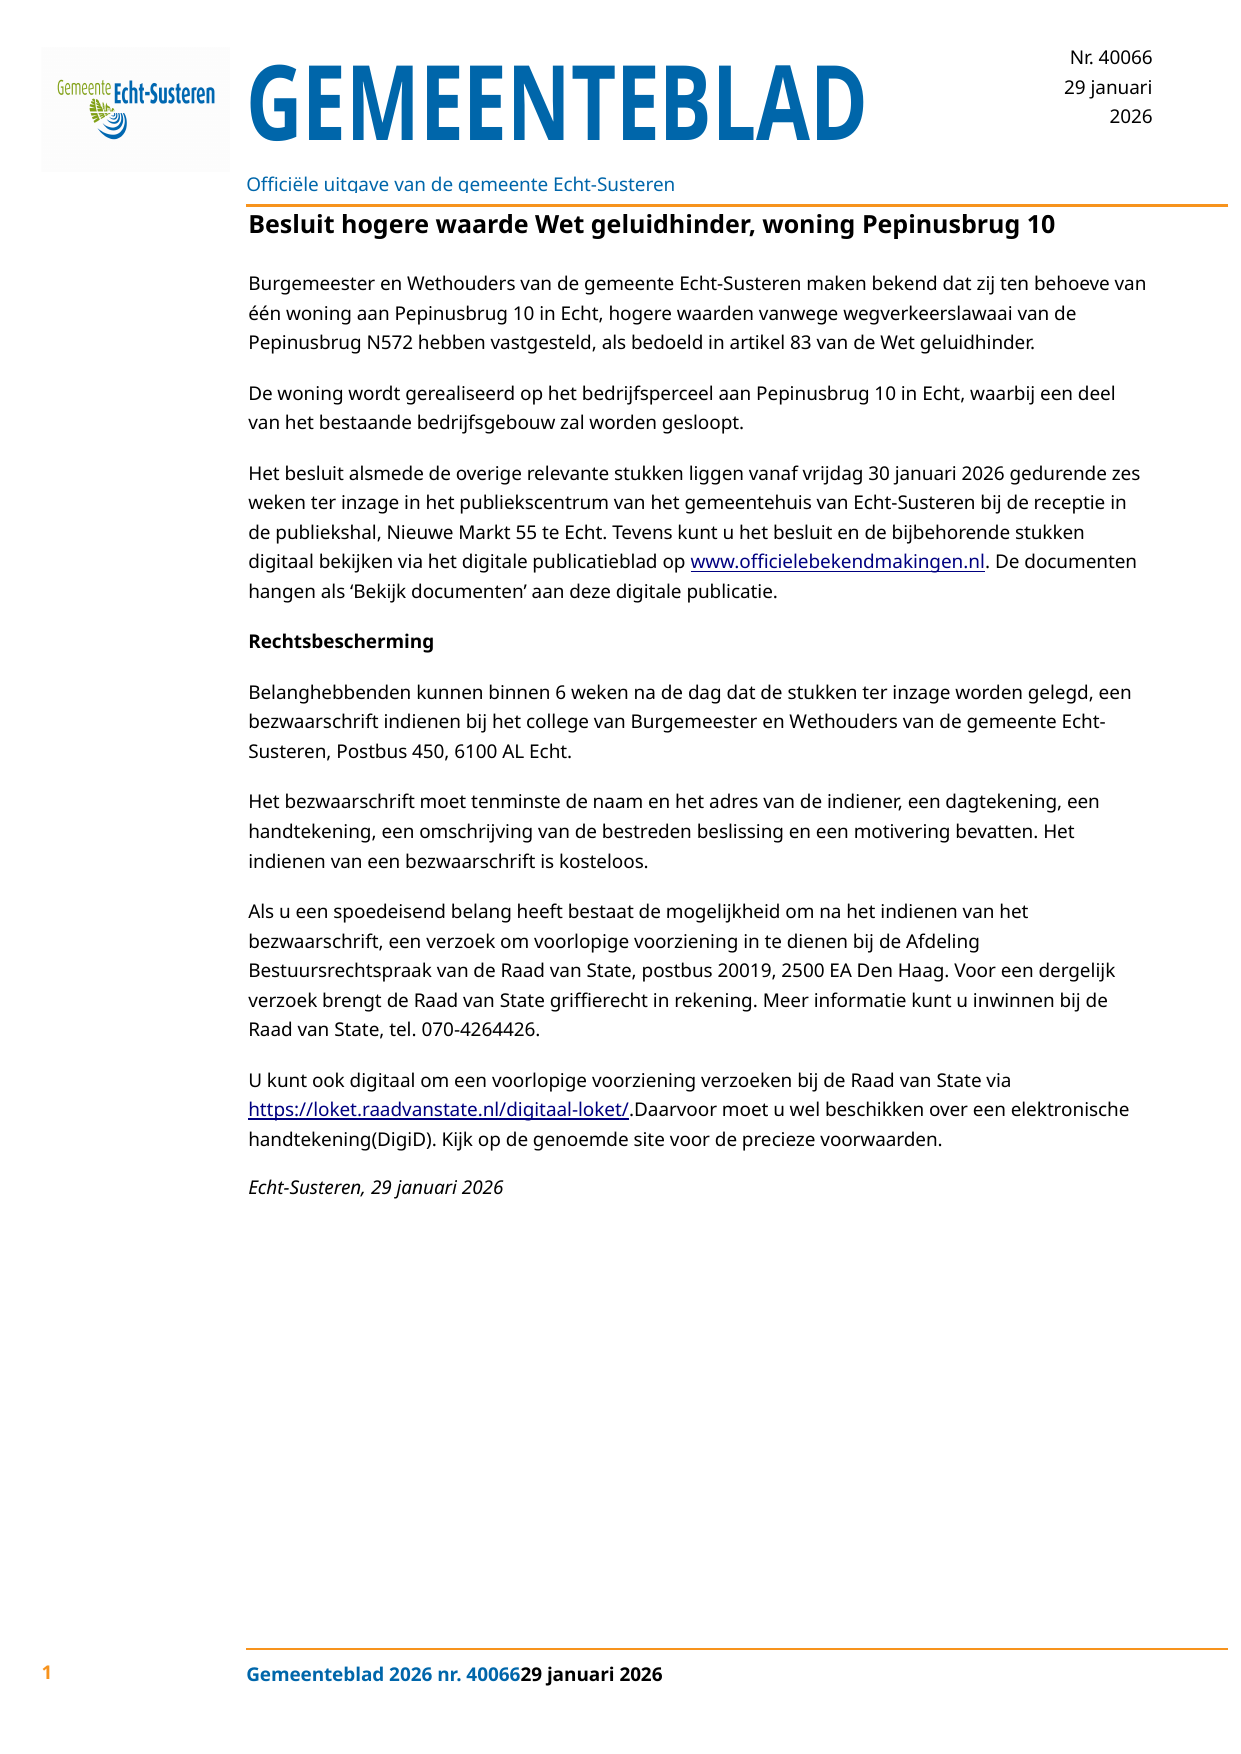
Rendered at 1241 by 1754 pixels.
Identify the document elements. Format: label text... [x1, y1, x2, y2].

text De woning wordt gerealiseerd op het bedrijfsperceel aan Pepinusbrug 10 in Echt, waarbij een deel van het bestaande bedrijfsgebouw zal worden gesloopt. [248, 380, 1152, 435]
text U kunt ook digitaal om een voorlopige voorziening verzoeken bij de Raad van State via https://loket.raadvanstate.nl/digitaal-loket/.Daarvoor moet u wel beschikken over een elektronische handtekening(DigiD). Kijk op de genoemde site voor de precieze voorwaarden. [248, 1067, 1152, 1152]
picture [41, 47, 231, 172]
text Echt-Susteren, 29 januari 2026 [248, 1174, 1152, 1200]
text Belanghebbenden kunnen binnen 6 weken na de dag dat de stukken ter inzage worden gelegd, een bezwaarschrift indienen bij het college van Burgemeester en Wethouders van de gemeente Echt-Susteren, Postbus 450, 6100 AL Echt. [248, 679, 1152, 764]
text Als u een spoedeisend belang heeft bestaat de mogelijkheid om na het indienen van het bezwaarschrift, een verzoek om voorlopige voorziening in te dienen bij de Afdeling Bestuursrechtspraak van de Raad van State, postbus 20019, 2500 EA Den Haag. Voor een dergelijk verzoek brengt de Raad van State griffierecht in rekening. Meer informatie kunt u inwinnen bij de Raad van State, tel. 070-4264426. [248, 898, 1152, 1042]
text Rechtsbescherming [248, 629, 1152, 654]
text Het bezwaarschrift moet tenminste de naam en het adres van de indiener, een dagtekening, een handtekening, een omschrijving van de bestreden beslissing en een motivering bevatten. Het indienen van een bezwaarschrift is kosteloos. [248, 789, 1152, 873]
text Burgemeester en Wethouders van de gemeente Echt-Susteren maken bekend dat zij ten behoeve van één woning aan Pepinusbrug 10 in Echt, hogere waarden vanwege wegverkeerslawaai van de Pepinusbrug N572 hebben vastgesteld, als bedoeld in artikel 83 van de Wet geluidhinder. [248, 270, 1152, 355]
text Besluit hogere waarde Wet geluidhinder, woning Pepinusbrug 10 [248, 207, 1152, 241]
text Het besluit alsmede de overige relevante stukken liggen vanaf vrijdag 30 januari 2026 gedurende zes weken ter inzage in het publiekscentrum van het gemeentehuis van Echt-Susteren bij de receptie in de publiekshal, Nieuwe Markt 55 te Echt. Tevens kunt u het besluit en de bijbehorende stukken digitaal bekijken via het digitale publicatieblad op www.officielebekendmakingen.nl. De documenten hangen als ‘Bekijk documenten’ aan deze digitale publicatie. [248, 460, 1152, 604]
